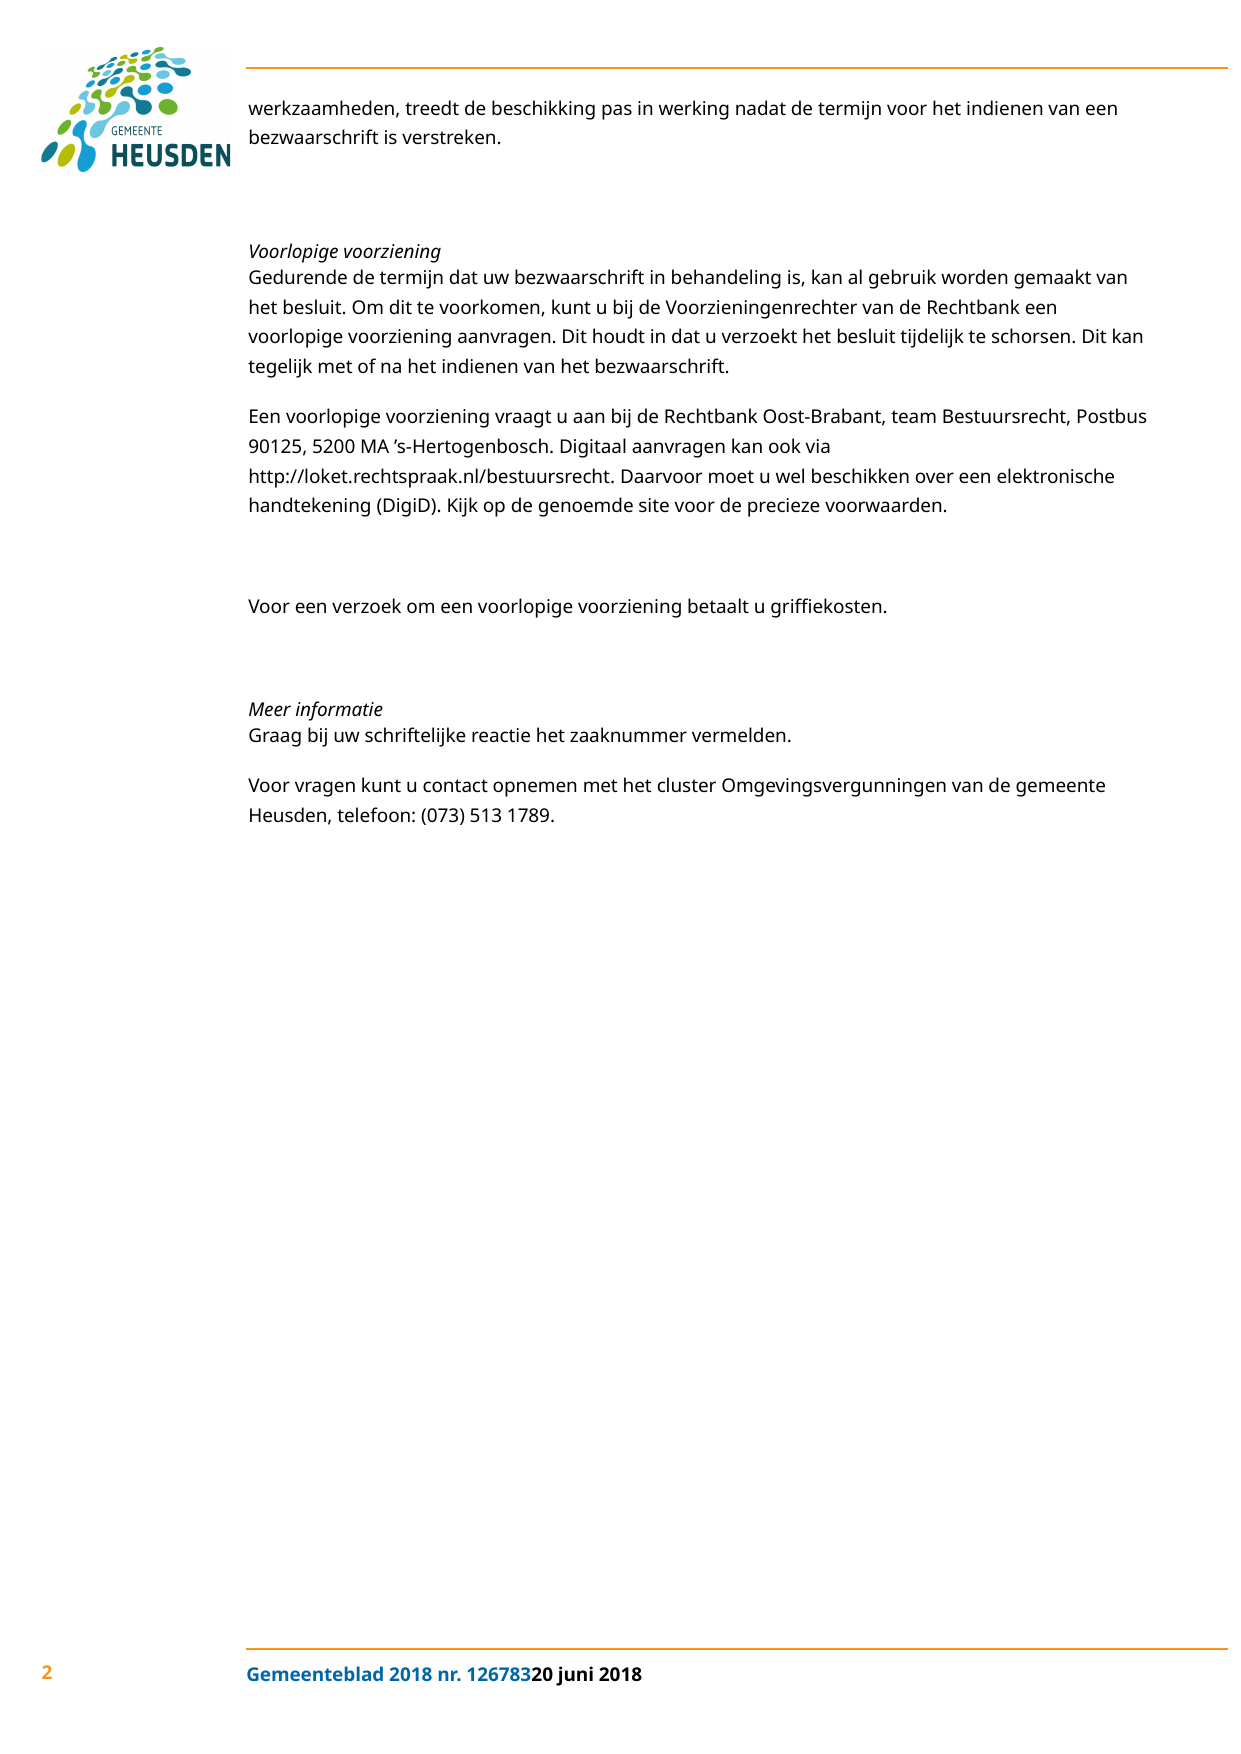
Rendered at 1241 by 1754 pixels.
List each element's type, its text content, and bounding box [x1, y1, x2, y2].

picture [41, 47, 231, 172]
text Voor een verzoek om een voorlopige voorziening betaalt u griffiekosten. [248, 593, 1152, 619]
text Voor vragen kunt u contact opnemen met het cluster Omgevingsvergunningen van de gemeente Heusden, telefoon: (073) 513 1789. [248, 773, 1152, 828]
text Voorlopige voorziening [248, 239, 1152, 264]
text Een voorlopige voorziening vraagt u aan bij de Rechtbank Oost-Brabant, team Bestuursrecht, Postbus 90125, 5200 MA ’s-Hertogenbosch. Digitaal aanvragen kan ook via http://loket.rechtspraak.nl/bestuursrecht. Daarvoor moet u wel beschikken over een elektronische handtekening (DigiD). Kijk op de genoemde site voor de precieze voorwaarden. [248, 404, 1152, 518]
text Graag bij uw schriftelijke reactie het zaaknummer vermelden. [248, 722, 1152, 748]
text Gedurende de termijn dat uw bezwaarschrift in behandeling is, kan al gebruik worden gemaakt van het besluit. Om dit te voorkomen, kunt u bij de Voorzieningenrechter van de Rechtbank een voorlopige voorziening aanvragen. Dit houdt in dat u verzoekt het besluit tijdelijk te schorsen. Dit kan tegelijk met of na het indienen van het bezwaarschrift. [248, 264, 1152, 379]
text werkzaamheden, treedt de beschikking pas in werking nadat de termijn voor het indienen van een bezwaarschrift is verstreken. [248, 95, 1152, 150]
text Meer informatie [248, 696, 1152, 722]
